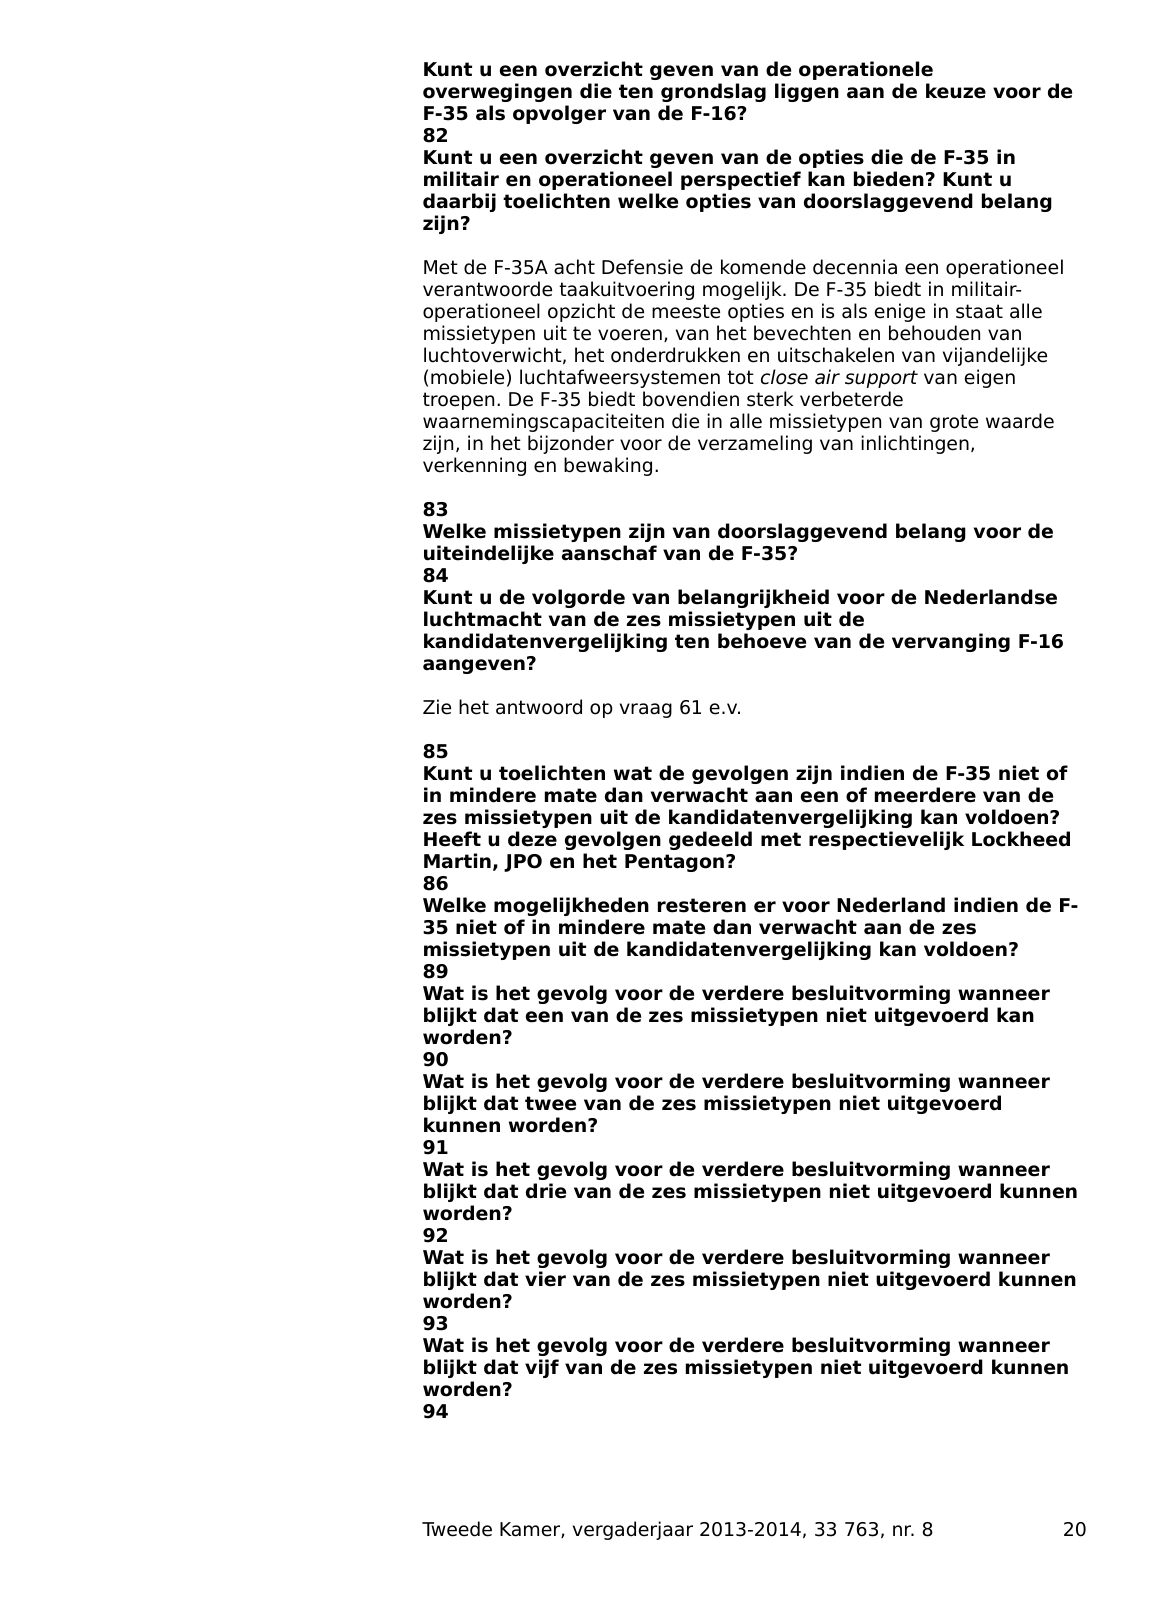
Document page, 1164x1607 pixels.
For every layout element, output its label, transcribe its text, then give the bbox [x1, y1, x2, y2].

text Wat is het gevolg voor de verdere besluitvorming wanneer blijkt dat vijf van de zes missietypen niet uitgevoerd kunnen worden? [422, 1335, 1087, 1401]
text 84 [422, 565, 1087, 587]
text 92 [422, 1225, 1087, 1247]
text Wat is het gevolg voor de verdere besluitvorming wanneer blijkt dat drie van de zes missietypen niet uitgevoerd kunnen worden? [422, 1159, 1087, 1225]
text Wat is het gevolg voor de verdere besluitvorming wanneer blijkt dat een van de zes missietypen niet uitgevoerd kan worden? [422, 983, 1087, 1049]
text Welke missietypen zijn van doorslaggevend belang voor de uiteindelijke aanschaf van de F-35? [422, 521, 1087, 565]
text 90 [422, 1049, 1087, 1071]
text Kunt u een overzicht geven van de opties die de F-35 in militair en operationeel perspectief kan bieden? Kunt u daarbij toelichten welke opties van doorslaggevend belang zijn? [422, 147, 1087, 235]
text Kunt u de volgorde van belangrijkheid voor de Nederlandse luchtmacht van de zes missietypen uit de kandidatenvergelijking ten behoeve van de vervanging F-16 aangeven? [422, 587, 1087, 675]
text Welke mogelijkheden resteren er voor Nederland indien de F-35 niet of in mindere mate dan verwacht aan de zes missietypen uit de kandidatenvergelijking kan voldoen? [422, 895, 1087, 961]
text Wat is het gevolg voor de verdere besluitvorming wanneer blijkt dat vier van de zes missietypen niet uitgevoerd kunnen worden? [422, 1247, 1087, 1313]
text 82 [422, 125, 1087, 147]
text 94 [422, 1401, 1087, 1423]
text 86 [422, 873, 1087, 895]
text Kunt u een overzicht geven van de operationele overwegingen die ten grondslag liggen aan de keuze voor de F-35 als opvolger van de F-16? [422, 59, 1087, 125]
text 93 [422, 1313, 1087, 1335]
text Zie het antwoord op vraag 61 e.v. [422, 697, 1087, 719]
text 89 [422, 961, 1087, 983]
text 91 [422, 1137, 1087, 1159]
text Wat is het gevolg voor de verdere besluitvorming wanneer blijkt dat twee van de zes missietypen niet uitgevoerd kunnen worden? [422, 1071, 1087, 1137]
text Kunt u toelichten wat de gevolgen zijn indien de F-35 niet of in mindere mate dan verwacht aan een of meerdere van de zes missietypen uit de kandidatenvergelijking kan voldoen? Heeft u deze gevolgen gedeeld met respectievelijk Lockheed Martin, JPO en het Pentagon? [422, 763, 1087, 873]
text Met de F-35A acht Defensie de komende decennia een operationeel verantwoorde taakuitvoering mogelijk. De F-35 biedt in militair-operationeel opzicht de meeste opties en is als enige in staat alle missietypen uit te voeren, van het bevechten en behouden van luchtoverwicht, het onderdrukken en uitschakelen van vijandelijke (mobiele) luchtafweersystemen tot close air support van eigen troepen. De F-35 biedt bovendien sterk verbeterde waarnemingscapaciteiten die in alle missietypen van grote waarde zijn, in het bijzonder voor de verzameling van inlichtingen, verkenning en bewaking. [422, 257, 1087, 477]
text 83 [422, 499, 1087, 521]
text 85 [422, 741, 1087, 763]
